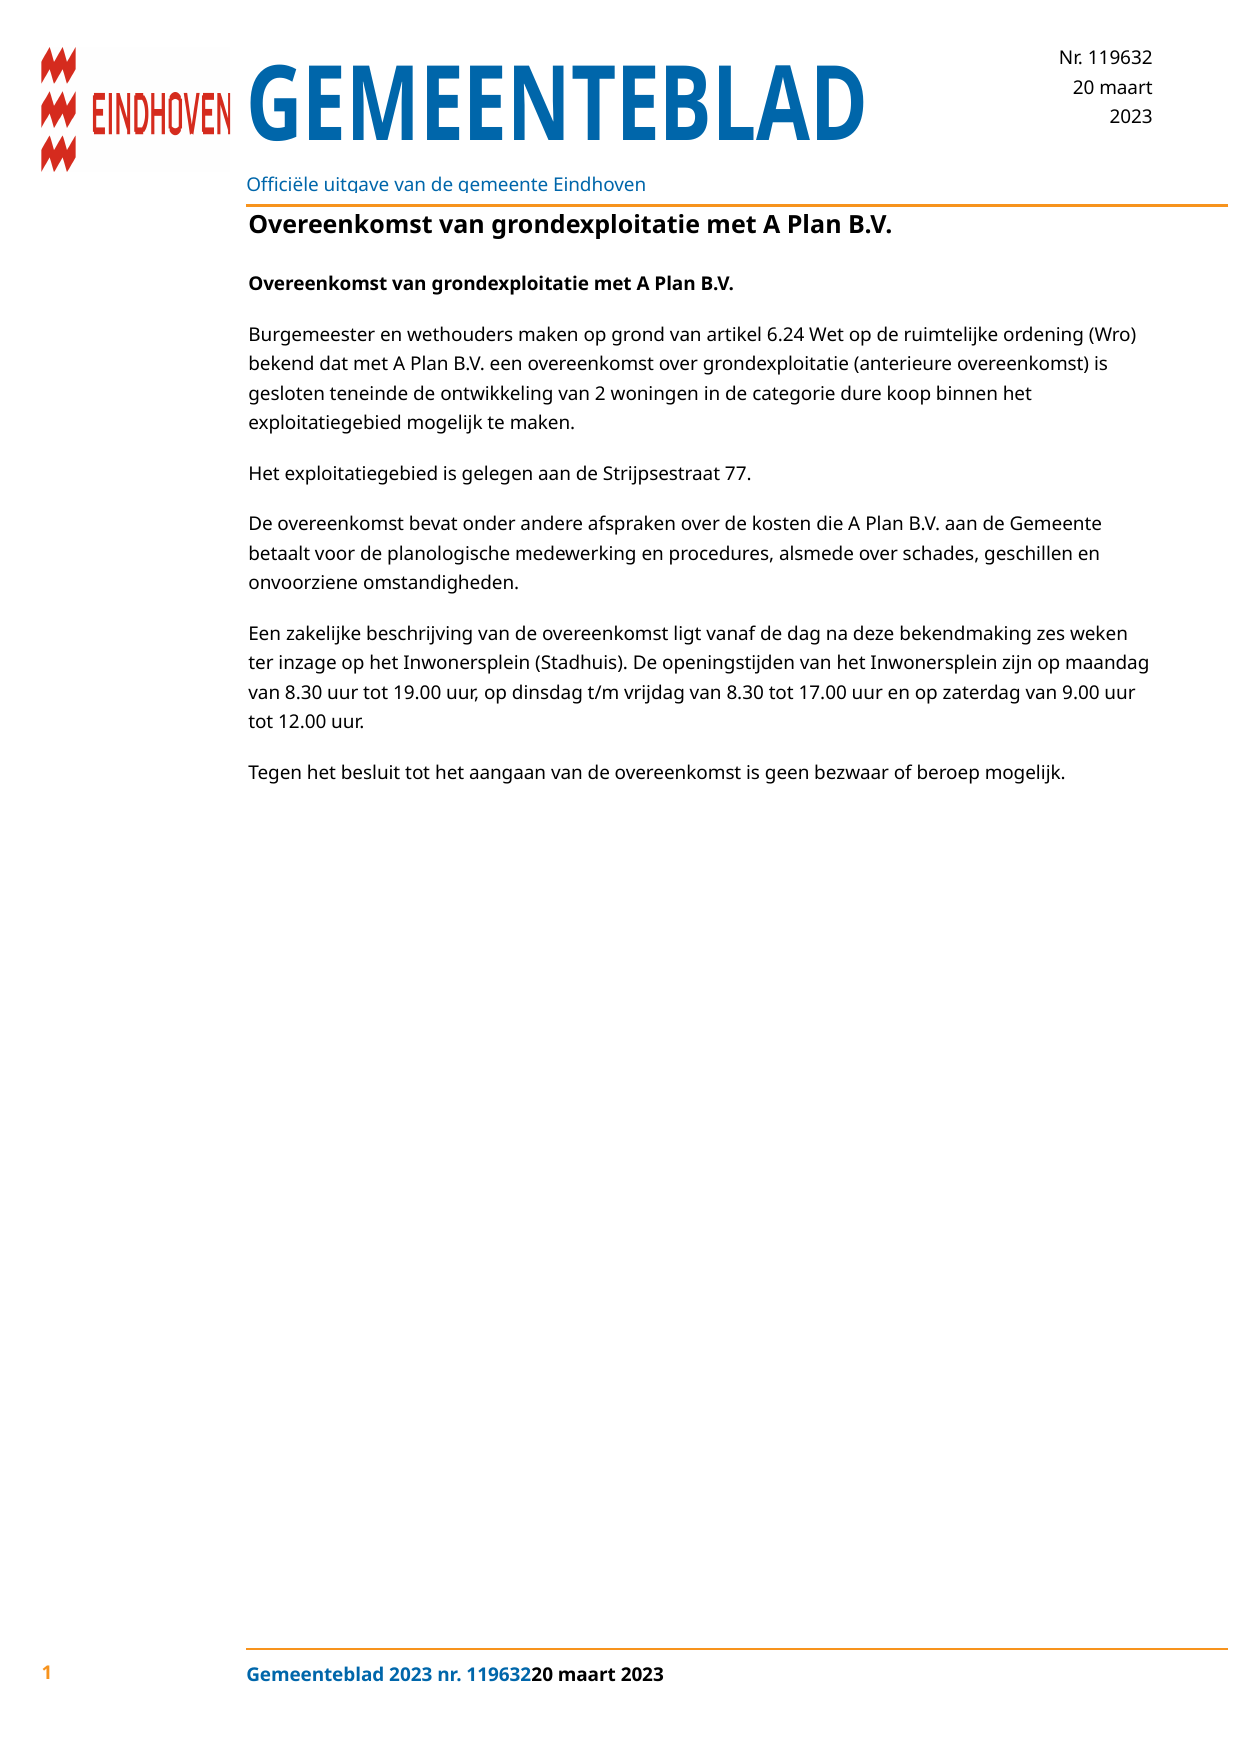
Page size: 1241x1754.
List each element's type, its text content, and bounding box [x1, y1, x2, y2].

text Overeenkomst van grondexploitatie met A Plan B.V. [248, 207, 1152, 241]
text Tegen het besluit tot het aangaan van de overeenkomst is geen bezwaar of beroep mogelijk. [248, 759, 1152, 785]
text Het exploitatiegebied is gelegen aan de Strijpsestraat 77. [248, 460, 1152, 486]
text Een zakelijke beschrijving van de overeenkomst ligt vanaf de dag na deze bekendmaking zes weken ter inzage op het Inwonersplein (Stadhuis). De openingstijden van het Inwonersplein zijn op maandag van 8.30 uur tot 19.00 uur, op dinsdag t/m vrijdag van 8.30 tot 17.00 uur en op zaterdag van 9.00 uur tot 12.00 uur. [248, 620, 1152, 734]
text Burgemeester en wethouders maken op grond van artikel 6.24 Wet op de ruimtelijke ordening (Wro) bekend dat met A Plan B.V. een overeenkomst over grondexploitatie (anterieure overeenkomst) is gesloten teneinde de ontwikkeling van 2 woningen in de categorie dure koop binnen het exploitatiegebied mogelijk te maken. [248, 321, 1152, 435]
text De overeenkomst bevat onder andere afspraken over de kosten die A Plan B.V. aan de Gemeente betaalt voor de planologische medewerking en procedures, alsmede over schades, geschillen en onvoorziene omstandigheden. [248, 510, 1152, 595]
picture [41, 47, 231, 172]
text Overeenkomst van grondexploitatie met A Plan B.V. [248, 270, 1152, 296]
